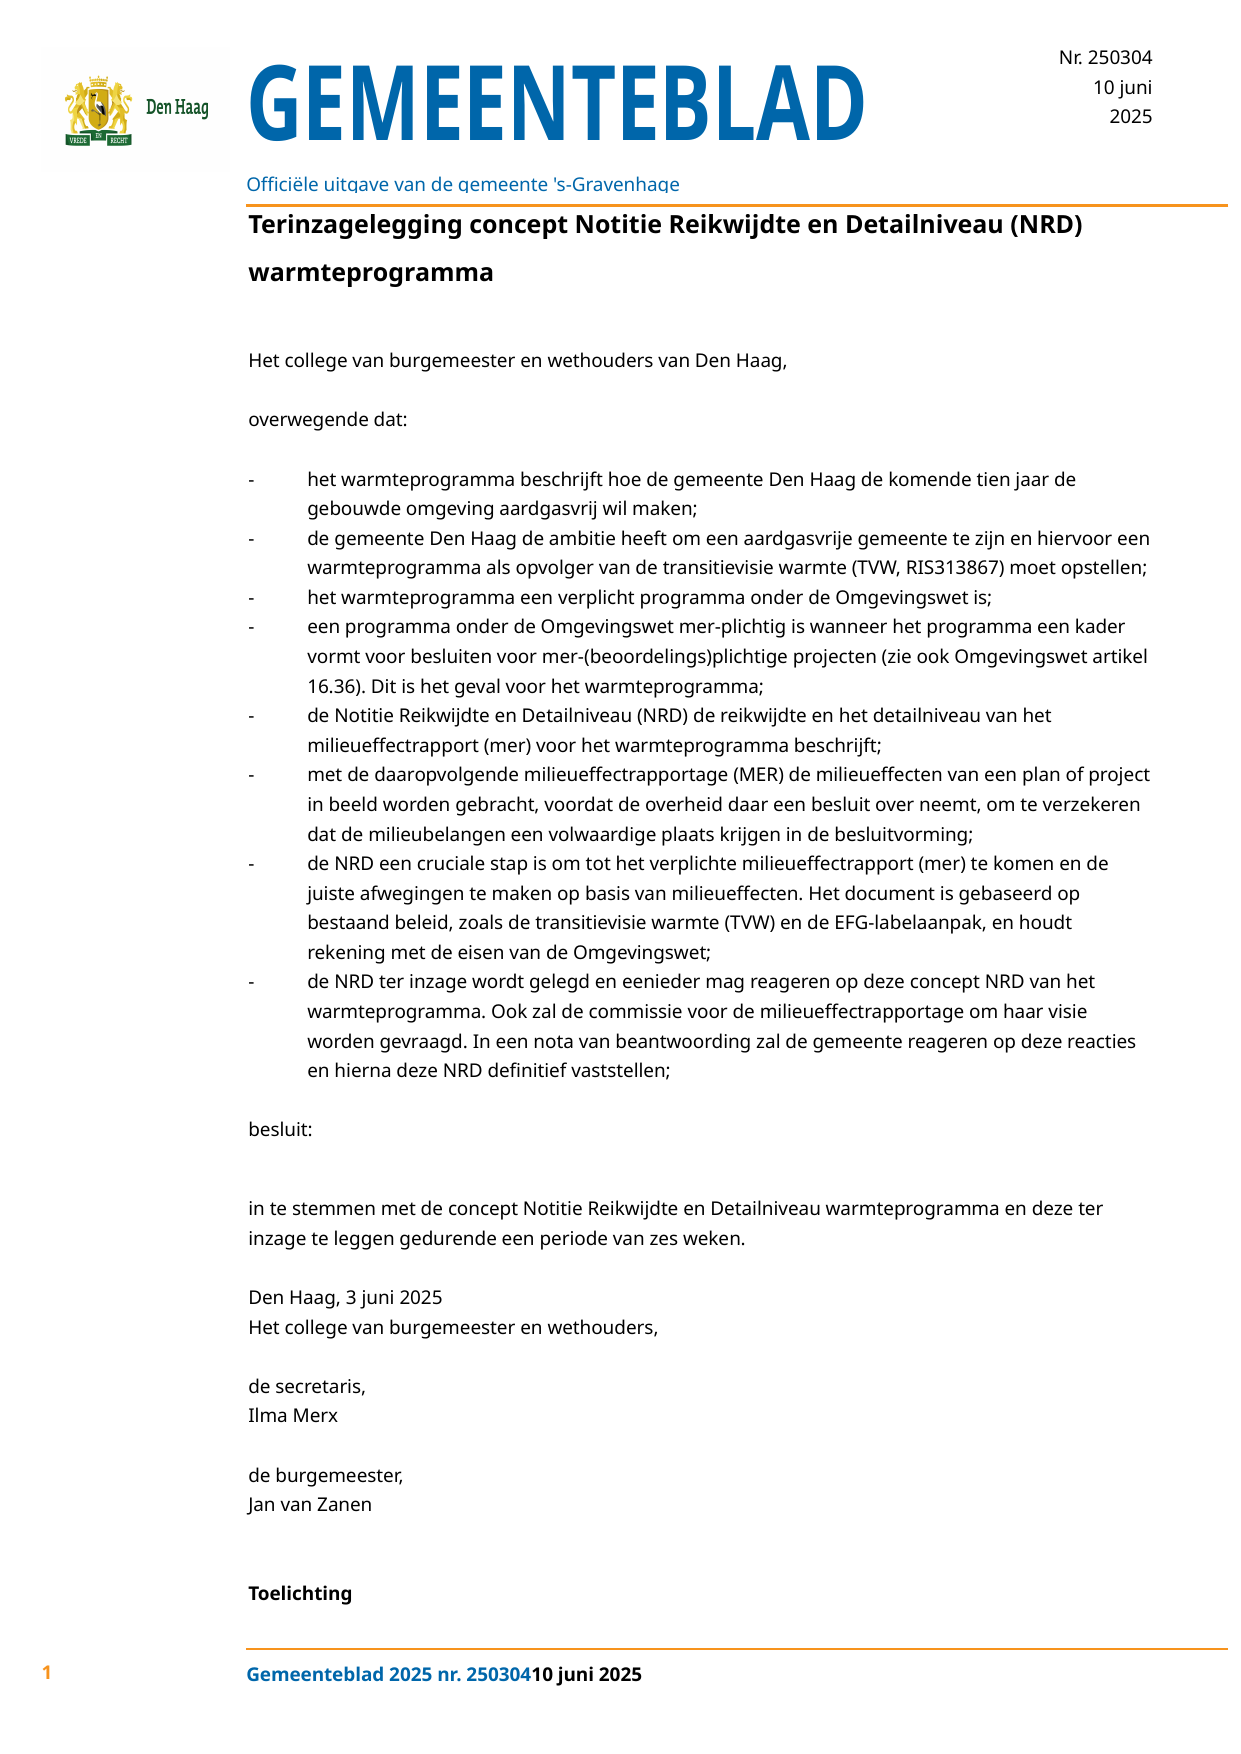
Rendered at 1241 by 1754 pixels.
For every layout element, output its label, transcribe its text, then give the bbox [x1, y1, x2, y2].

list met de daaropvolgende milieueffectrapportage (MER) de milieueffecten van een plan of project in beeld worden gebracht, voordat de overheid daar een besluit over neemt, om te verzekeren dat de milieubelangen een volwaardige plaats krijgen in de besluitvorming; [248, 762, 1152, 847]
list de NRD ter inzage wordt gelegd en eenieder mag reageren op deze concept NRD van het warmteprogramma. Ook zal de commissie voor de milieueffectrapportage om haar visie worden gevraagd. In een nota van beantwoording zal de gemeente reageren op deze reacties en hierna deze NRD definitief vaststellen; [248, 969, 1152, 1083]
picture [41, 47, 231, 172]
list een programma onder de Omgevingswet mer-plichtig is wanneer het programma een kader vormt voor besluiten voor mer-(beoordelings)plichtige projecten (zie ook Omgevingswet artikel 16.36). Dit is het geval voor het warmteprogramma; [248, 614, 1152, 699]
text de burgemeester, [248, 1462, 1152, 1487]
text Toelichting [248, 1580, 1152, 1606]
text Het college van burgemeester en wethouders van Den Haag, [248, 347, 1152, 373]
list het warmteprogramma beschrijft hoe de gemeente Den Haag de komende tien jaar de gebouwde omgeving aardgasvrij wil maken; [248, 466, 1152, 521]
text Terinzagelegging concept Notitie Reikwijdte en Detailniveau (NRD) warmteprogramma [248, 207, 1152, 288]
text Ilma Merx [248, 1403, 1152, 1428]
text Jan van Zanen [248, 1491, 1152, 1517]
list de gemeente Den Haag de ambitie heeft om een aardgasvrije gemeente te zijn en hiervoor een warmteprogramma als opvolger van de transitievisie warmte (TVW, RIS313867) moet opstellen; [248, 525, 1152, 580]
text besluit: [248, 1117, 1152, 1142]
list de NRD een cruciale stap is om tot het verplichte milieueffectrapport (mer) te komen en de juiste afwegingen te maken op basis van milieueffecten. Het document is gebaseerd op bestaand beleid, zoals de transitievisie warmte (TVW) en de EFG-labelaanpak, en houdt rekening met de eisen van de Omgevingswet; [248, 850, 1152, 965]
list de Notitie Reikwijdte en Detailniveau (NRD) de reikwijdte en het detailniveau van het milieueffectrapport (mer) voor het warmteprogramma beschrijft; [248, 702, 1152, 758]
text Den Haag, 3 juni 2025 [248, 1284, 1152, 1310]
list het warmteprogramma een verplicht programma onder de Omgevingswet is; [248, 584, 1152, 610]
text overwegende dat: [248, 407, 1152, 432]
text de secretaris, [248, 1373, 1152, 1399]
text in te stemmen met de concept Notitie Reikwijdte en Detailniveau warmteprogramma en deze ter inzage te leggen gedurende een periode van zes weken. [248, 1196, 1152, 1251]
text Het college van burgemeester en wethouders, [248, 1314, 1152, 1339]
